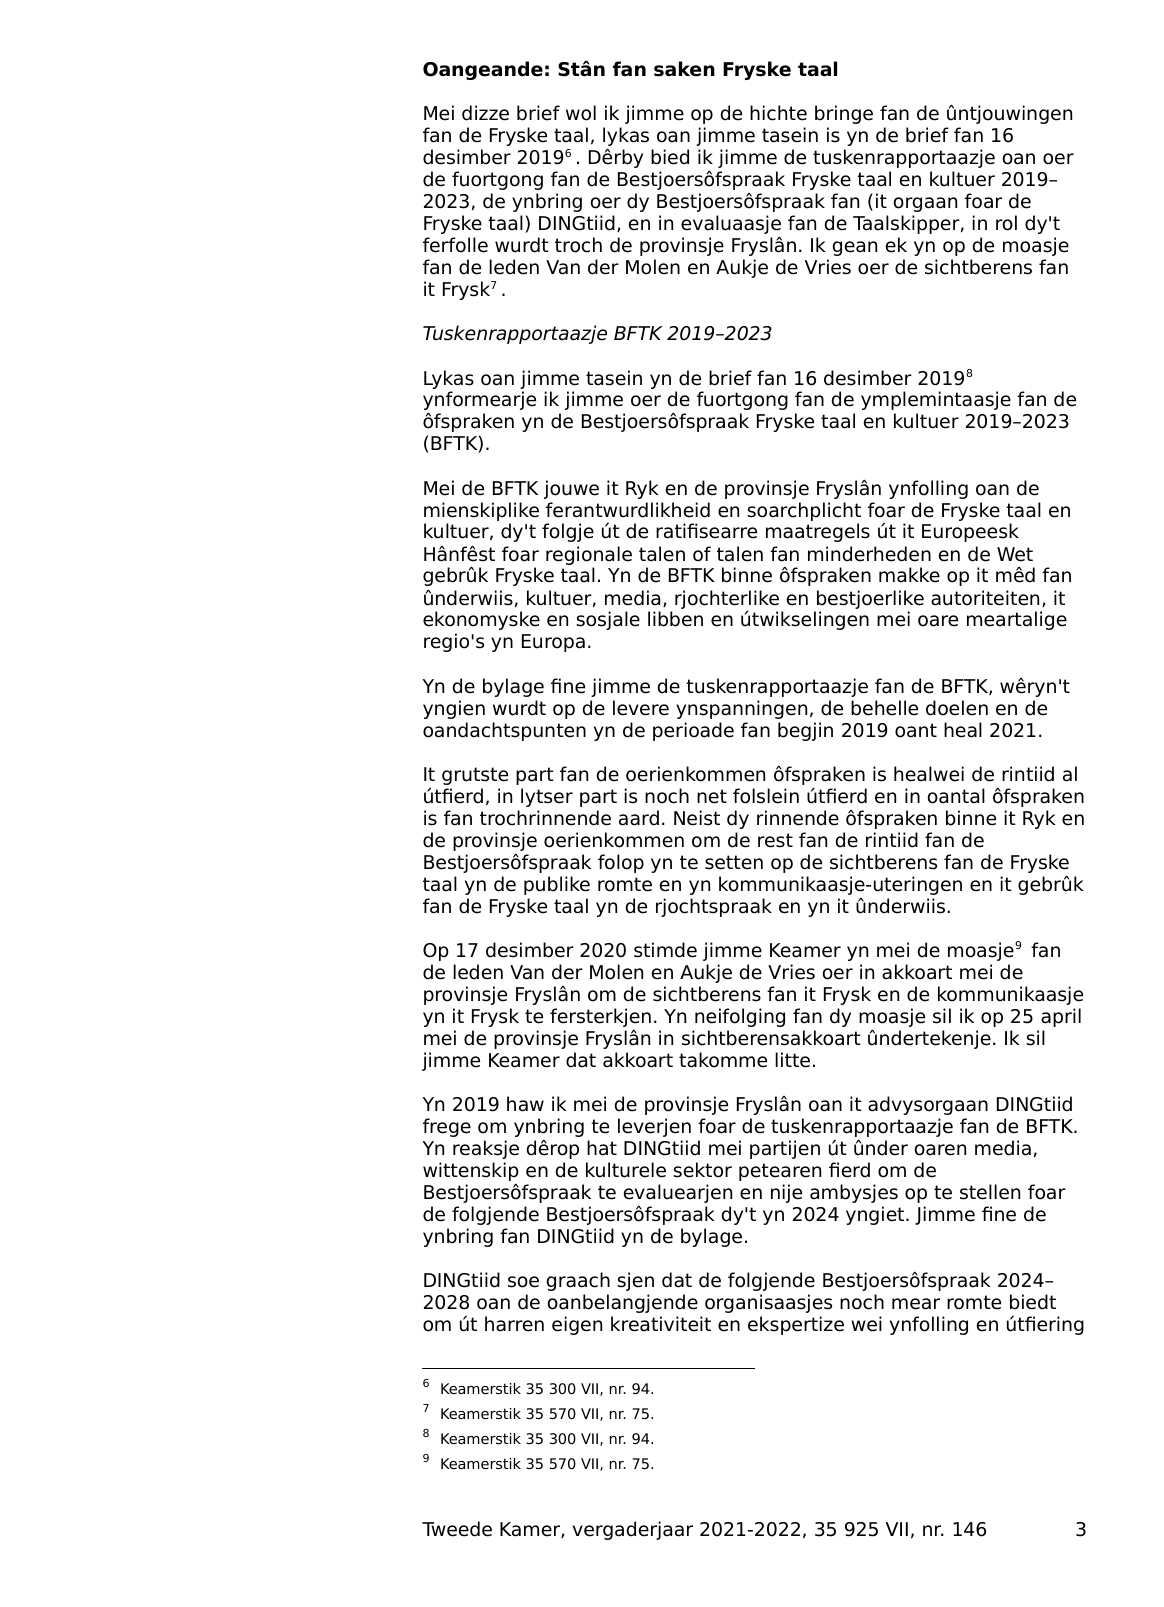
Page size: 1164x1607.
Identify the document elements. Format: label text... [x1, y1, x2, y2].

text Op 17 desimber 2020 stimde jimme Keamer yn mei de moasje fan de leden Van der Molen en Aukje de Vries oer in akkoart mei de provinsje Fryslân om de sichtberens fan it Frysk en de kommunikaasje yn it Frysk te fersterkjen. Yn neifolging fan dy moasje sil ik op 25 april mei de provinsje Fryslân in sichtberensakkoart ûndertekenje. Ik sil jimme Keamer dat akkoart takomme litte. [422, 940, 1087, 1072]
text Keamerstik 35 570 VII, nr. 75. [422, 1402, 1087, 1424]
subtitle Tuskenrapportaazje BFTK 2019–2023 [422, 323, 1087, 345]
text It grutste part fan de oerienkommen ôfspraken is healwei de rintiid al útfierd, in lytser part is noch net folslein útfierd en in oantal ôfspraken is fan trochrinnende aard. Neist dy rinnende ôfspraken binne it Ryk en de provinsje oerienkommen om de rest fan de rintiid fan de Bestjoersôfspraak folop yn te setten op de sichtberens fan de Fryske taal yn de publike romte en yn kommunikaasje-uteringen en it gebrûk fan de Fryske taal yn de rjochtspraak en yn it ûnderwiis. [422, 764, 1087, 917]
text Mei de BFTK jouwe it Ryk en de provinsje Fryslân ynfolling oan de mienskiplike ferantwurdlikheid en soarchplicht foar de Fryske taal en kultuer, dy't folgje út de ratifisearre maatregels út it Europeesk Hânfêst foar regionale talen of talen fan minderheden en de Wet gebrûk Fryske taal. Yn de BFTK binne ôfspraken makke op it mêd fan ûnderwiis, kultuer, media, rjochterlike en bestjoerlike autoriteiten, it ekonomyske en sosjale libben en útwikselingen mei oare meartalige regio's yn Europa. [422, 477, 1087, 653]
text DINGtiid soe graach sjen dat de folgjende Bestjoersôfspraak 2024–2028 oan de oanbelangjende organisaasjes noch mear romte biedt om út harren eigen kreativiteit en ekspertize wei ynfolling en útfiering [422, 1270, 1087, 1336]
text Lykas oan jimme tasein yn de brief fan 16 desimber 2019 ynformearje ik jimme oer de fuortgong fan de ymplemintaasje fan de ôfspraken yn de Bestjoersôfspraak Fryske taal en kultuer 2019–2023 (BFTK). [422, 367, 1087, 455]
text Yn 2019 haw ik mei de provinsje Fryslân oan it advysorgaan DINGtiid frege om ynbring te leverjen foar de tuskenrapportaazje fan de BFTK. Yn reaksje dêrop hat DINGtiid mei partijen út ûnder oaren media, wittenskip en de kulturele sektor petearen fierd om de Bestjoersôfspraak te evaluearjen en nije ambysjes op te stellen foar de folgjende Bestjoersôfspraak dy't yn 2024 yngiet. Jimme fine de ynbring fan DINGtiid yn de bylage. [422, 1094, 1087, 1248]
text Keamerstik 35 300 VII, nr. 94. [422, 1377, 1087, 1399]
text Keamerstik 35 570 VII, nr. 75. [422, 1452, 1087, 1474]
subtitle Oangeande: Stân fan saken Fryske taal [422, 59, 1087, 81]
text Keamerstik 35 300 VII, nr. 94. [422, 1427, 1087, 1449]
text Mei dizze brief wol ik jimme op de hichte bringe fan de ûntjouwingen fan de Fryske taal, lykas oan jimme tasein is yn de brief fan 16 desimber 2019. Dêrby bied ik jimme de tuskenrapportaazje oan oer de fuortgong fan de Bestjoersôfspraak Fryske taal en kultuer 2019–2023, de ynbring oer dy Bestjoersôfspraak fan (it orgaan foar de Fryske taal) DINGtiid, en in evaluaasje fan de Taalskipper, in rol dy't ferfolle wurdt troch de provinsje Fryslân. Ik gean ek yn op de moasje fan de leden Van der Molen en Aukje de Vries oer de sichtberens fan it Frysk. [422, 103, 1087, 301]
text Yn de bylage fine jimme de tuskenrapportaazje fan de BFTK, wêryn't yngien wurdt op de levere ynspanningen, de behelle doelen en de oandachtspunten yn de perioade fan begjin 2019 oant heal 2021. [422, 676, 1087, 741]
